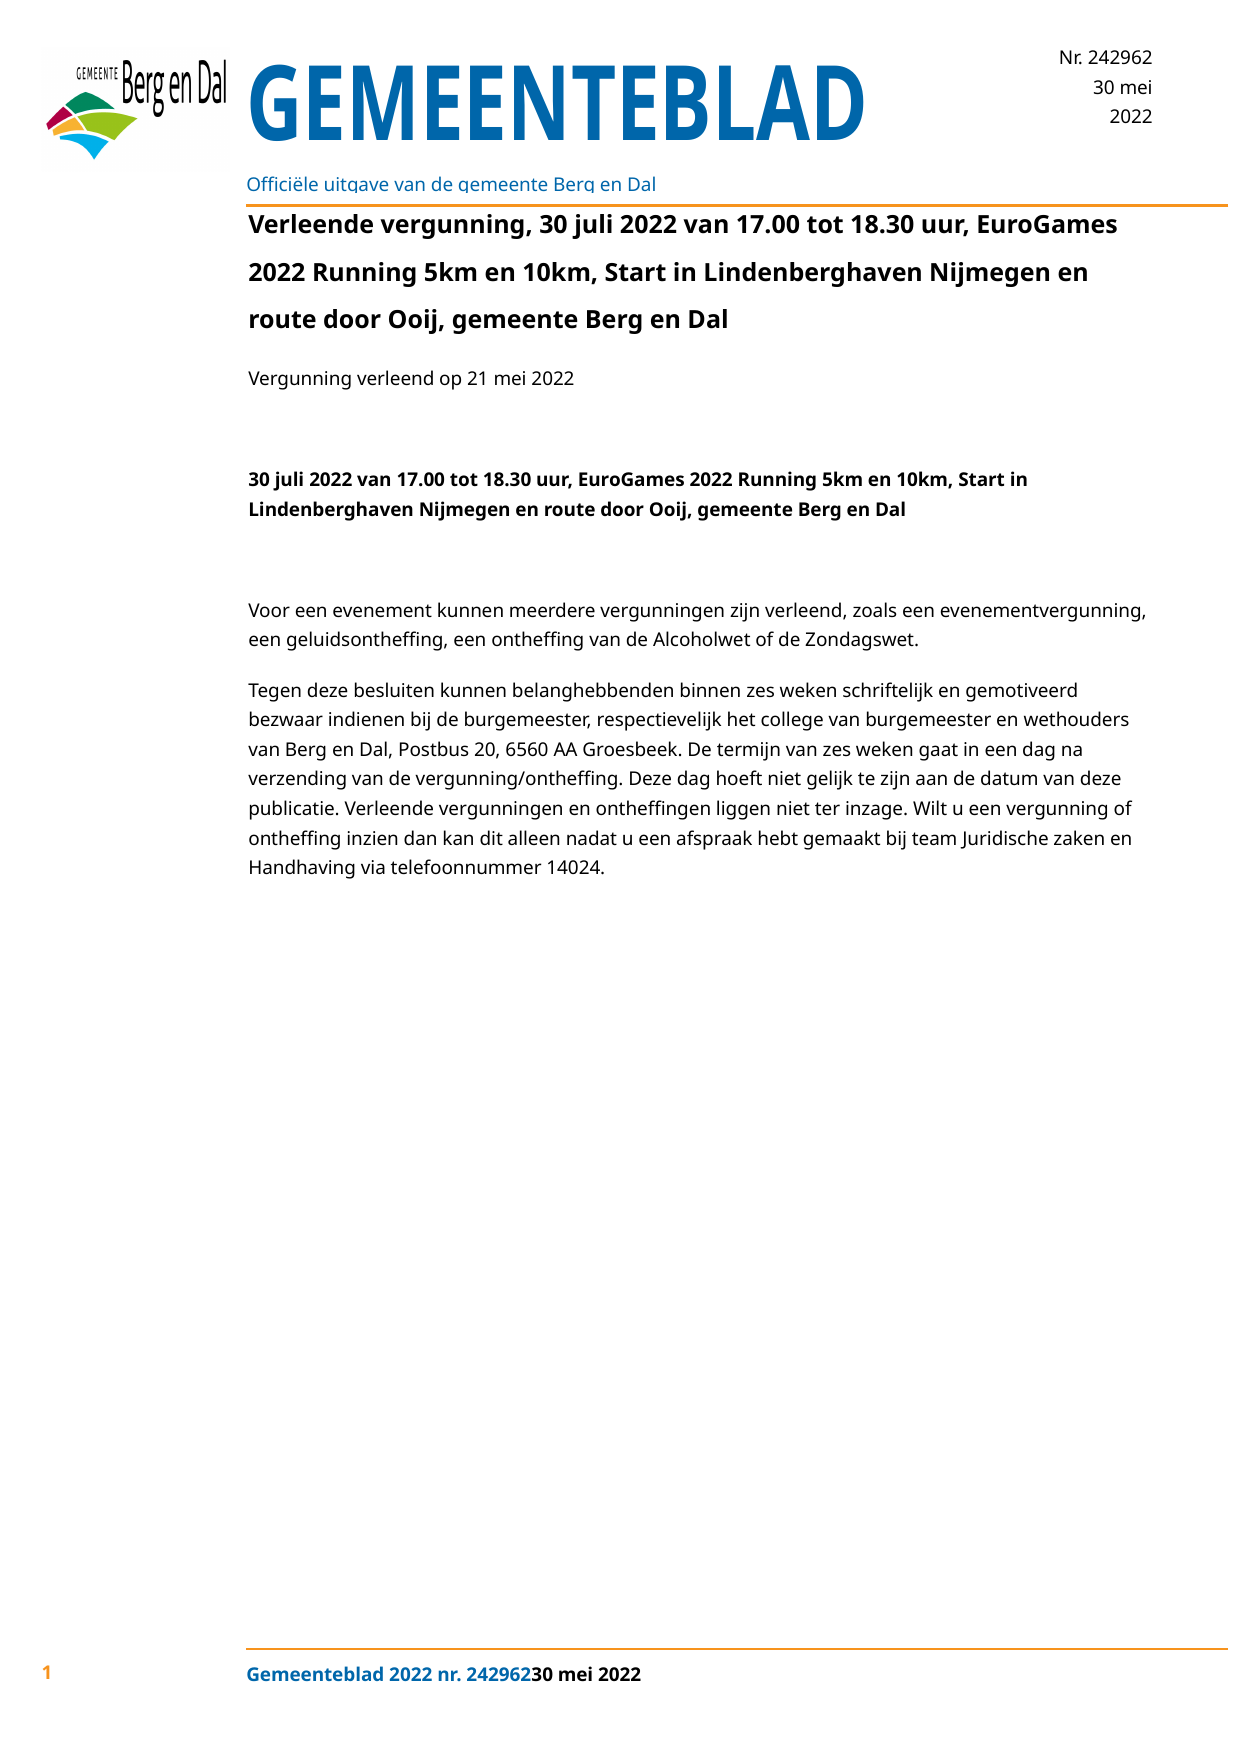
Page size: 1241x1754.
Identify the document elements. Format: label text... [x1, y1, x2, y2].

text Tegen deze besluiten kunnen belanghebbenden binnen zes weken schriftelijk en gemotiveerd bezwaar indienen bij de burgemeester, respectievelijk het college van burgemeester en wethouders van Berg en Dal, Postbus 20, 6560 AA Groesbeek. De termijn van zes weken gaat in een dag na verzending van de vergunning/ontheffing. Deze dag hoeft niet gelijk te zijn aan de datum van deze publicatie. Verleende vergunningen en ontheffingen liggen niet ter inzage. Wilt u een vergunning of ontheffing inzien dan kan dit alleen nadat u een afspraak hebt gemaakt bij team Juridische zaken en Handhaving via telefoonnummer 14024. [248, 677, 1152, 880]
text Vergunning verleend op 21 mei 2022 [248, 366, 1152, 391]
picture [41, 47, 231, 172]
text Voor een evenement kunnen meerdere vergunningen zijn verleend, zoals een evenementvergunning, een geluidsontheffing, een ontheffing van de Alcoholwet of de Zondagswet. [248, 597, 1152, 652]
text Verleende vergunning, 30 juli 2022 van 17.00 tot 18.30 uur, EuroGames 2022 Running 5km en 10km, Start in Lindenberghaven Nijmegen en route door Ooij, gemeente Berg en Dal [248, 207, 1152, 336]
text 30 juli 2022 van 17.00 tot 18.30 uur, EuroGames 2022 Running 5km en 10km, Start in Lindenberghaven Nijmegen en route door Ooij, gemeente Berg en Dal [248, 466, 1152, 522]
